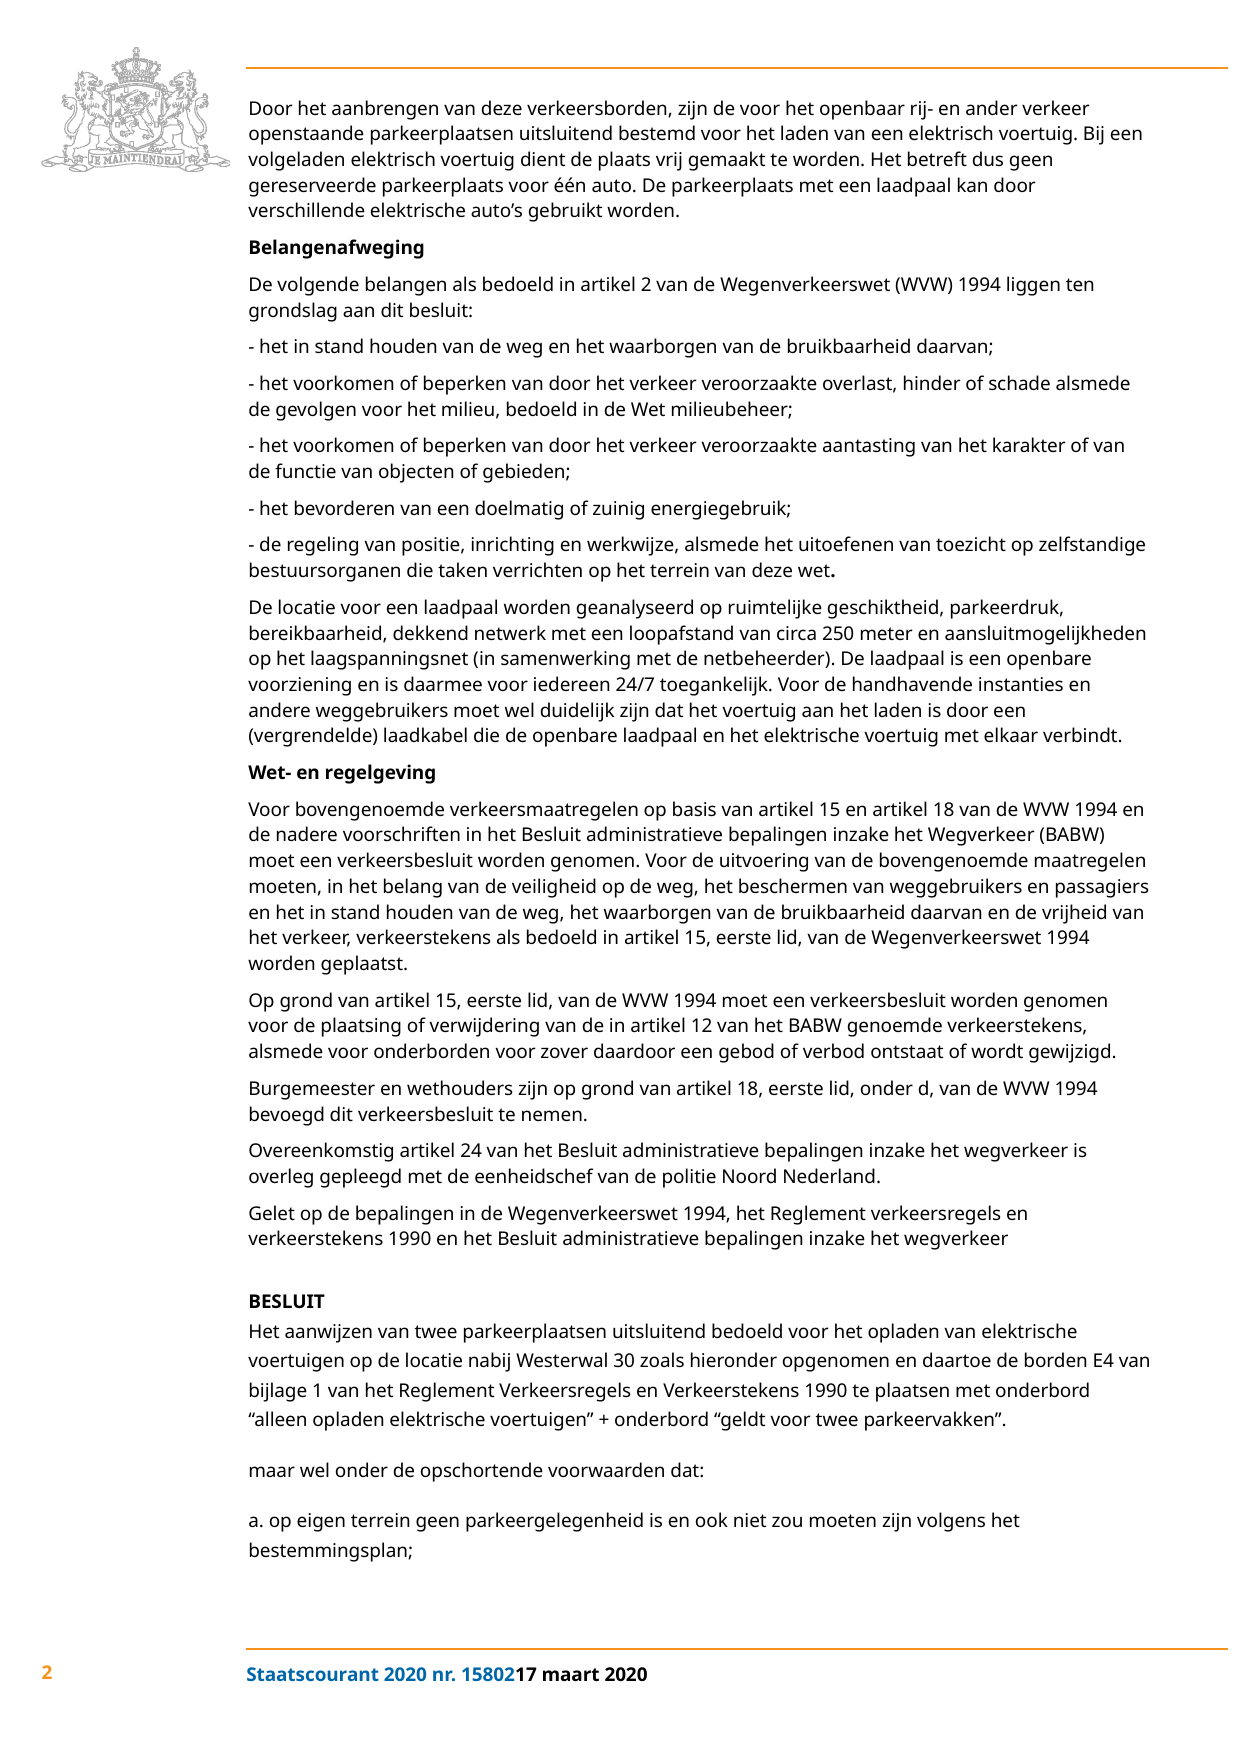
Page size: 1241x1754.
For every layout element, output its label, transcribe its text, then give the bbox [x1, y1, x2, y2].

text - het voorkomen of beperken van door het verkeer veroorzaakte aantasting van het karakter of van de functie van objecten of gebieden; [248, 432, 1152, 484]
text a. op eigen terrein geen parkeergelegenheid is en ook niet zou moeten zijn volgens het bestemmingsplan; [248, 1507, 1152, 1563]
text Door het aanbrengen van deze verkeersborden, zijn de voor het openbaar rij- en ander verkeer openstaande parkeerplaatsen uitsluitend bestemd voor het laden van een elektrisch voertuig. Bij een volgeladen elektrisch voertuig dient de plaats vrij gemaakt te worden. Het betreft dus geen gereserveerde parkeerplaats voor één auto. De parkeerplaats met een laadpaal kan door verschillende elektrische auto’s gebruikt worden. [248, 95, 1152, 223]
text Overeenkomstig artikel 24 van het Besluit administratieve bepalingen inzake het wegverkeer is overleg gepleegd met de eenheidschef van de politie Noord Nederland. [248, 1137, 1152, 1189]
text - het bevorderen van een doelmatig of zuinig energiegebruik; [248, 495, 1152, 521]
text Belangenafweging [248, 234, 1152, 260]
text - het in stand houden van de weg en het waarborgen van de bruikbaarheid daarvan; [248, 333, 1152, 359]
text BESLUIT [248, 1288, 1152, 1314]
text maar wel onder de opschortende voorwaarden dat: [248, 1457, 1152, 1483]
text Het aanwijzen van twee parkeerplaatsen uitsluitend bedoeld voor het opladen van elektrische voertuigen op de locatie nabij Westerwal 30 zoals hieronder opgenomen en daartoe de borden E4 van bijlage 1 van het Reglement Verkeersregels en Verkeerstekens 1990 te plaatsen met onderbord “alleen opladen elektrische voertuigen” + onderbord “geldt voor twee parkeervakken”. [248, 1318, 1152, 1432]
text De locatie voor een laadpaal worden geanalyseerd op ruimtelijke geschiktheid, parkeerdruk, bereikbaarheid, dekkend netwerk met een loopafstand van circa 250 meter en aansluitmogelijkheden op het laagspanningsnet (in samenwerking met de netbeheerder). De laadpaal is een openbare voorziening en is daarmee voor iedereen 24/7 toegankelijk. Voor de handhavende instanties en andere weggebruikers moet wel duidelijk zijn dat het voertuig aan het laden is door een (vergrendelde) laadkabel die de openbare laadpaal en het elektrische voertuig met elkaar verbindt. [248, 594, 1152, 748]
text Burgemeester en wethouders zijn op grond van artikel 18, eerste lid, onder d, van de WVW 1994 bevoegd dit verkeersbesluit te nemen. [248, 1075, 1152, 1127]
text Wet- en regelgeving [248, 759, 1152, 785]
text - het voorkomen of beperken van door het verkeer veroorzaakte overlast, hinder of schade alsmede de gevolgen voor het milieu, bedoeld in de Wet milieubeheer; [248, 370, 1152, 422]
picture [41, 47, 231, 172]
text De volgende belangen als bedoeld in artikel 2 van de Wegenverkeerswet (WVW) 1994 liggen ten grondslag aan dit besluit: [248, 271, 1152, 322]
text Op grond van artikel 15, eerste lid, van de WVW 1994 moet een verkeersbesluit worden genomen voor de plaatsing of verwijdering van de in artikel 12 van het BABW genoemde verkeerstekens, alsmede voor onderborden voor zover daardoor een gebod of verbod ontstaat of wordt gewijzigd. [248, 987, 1152, 1064]
text Gelet op de bepalingen in de Wegenverkeerswet 1994, het Reglement verkeersregels en verkeerstekens 1990 en het Besluit administratieve bepalingen inzake het wegverkeer [248, 1200, 1152, 1251]
text - de regeling van positie, inrichting en werkwijze, alsmede het uitoefenen van toezicht op zelfstandige bestuursorganen die taken verrichten op het terrein van deze wet. [248, 532, 1152, 583]
text Voor bovengenoemde verkeersmaatregelen op basis van artikel 15 en artikel 18 van de WVW 1994 en de nadere voorschriften in het Besluit administratieve bepalingen inzake het Wegverkeer (BABW) moet een verkeersbesluit worden genomen. Voor de uitvoering van de bovengenoemde maatregelen moeten, in het belang van de veiligheid op de weg, het beschermen van weggebruikers en passagiers en het in stand houden van de weg, het waarborgen van de bruikbaarheid daarvan en de vrijheid van het verkeer, verkeerstekens als bedoeld in artikel 15, eerste lid, van de Wegenverkeerswet 1994 worden geplaatst. [248, 796, 1152, 976]
